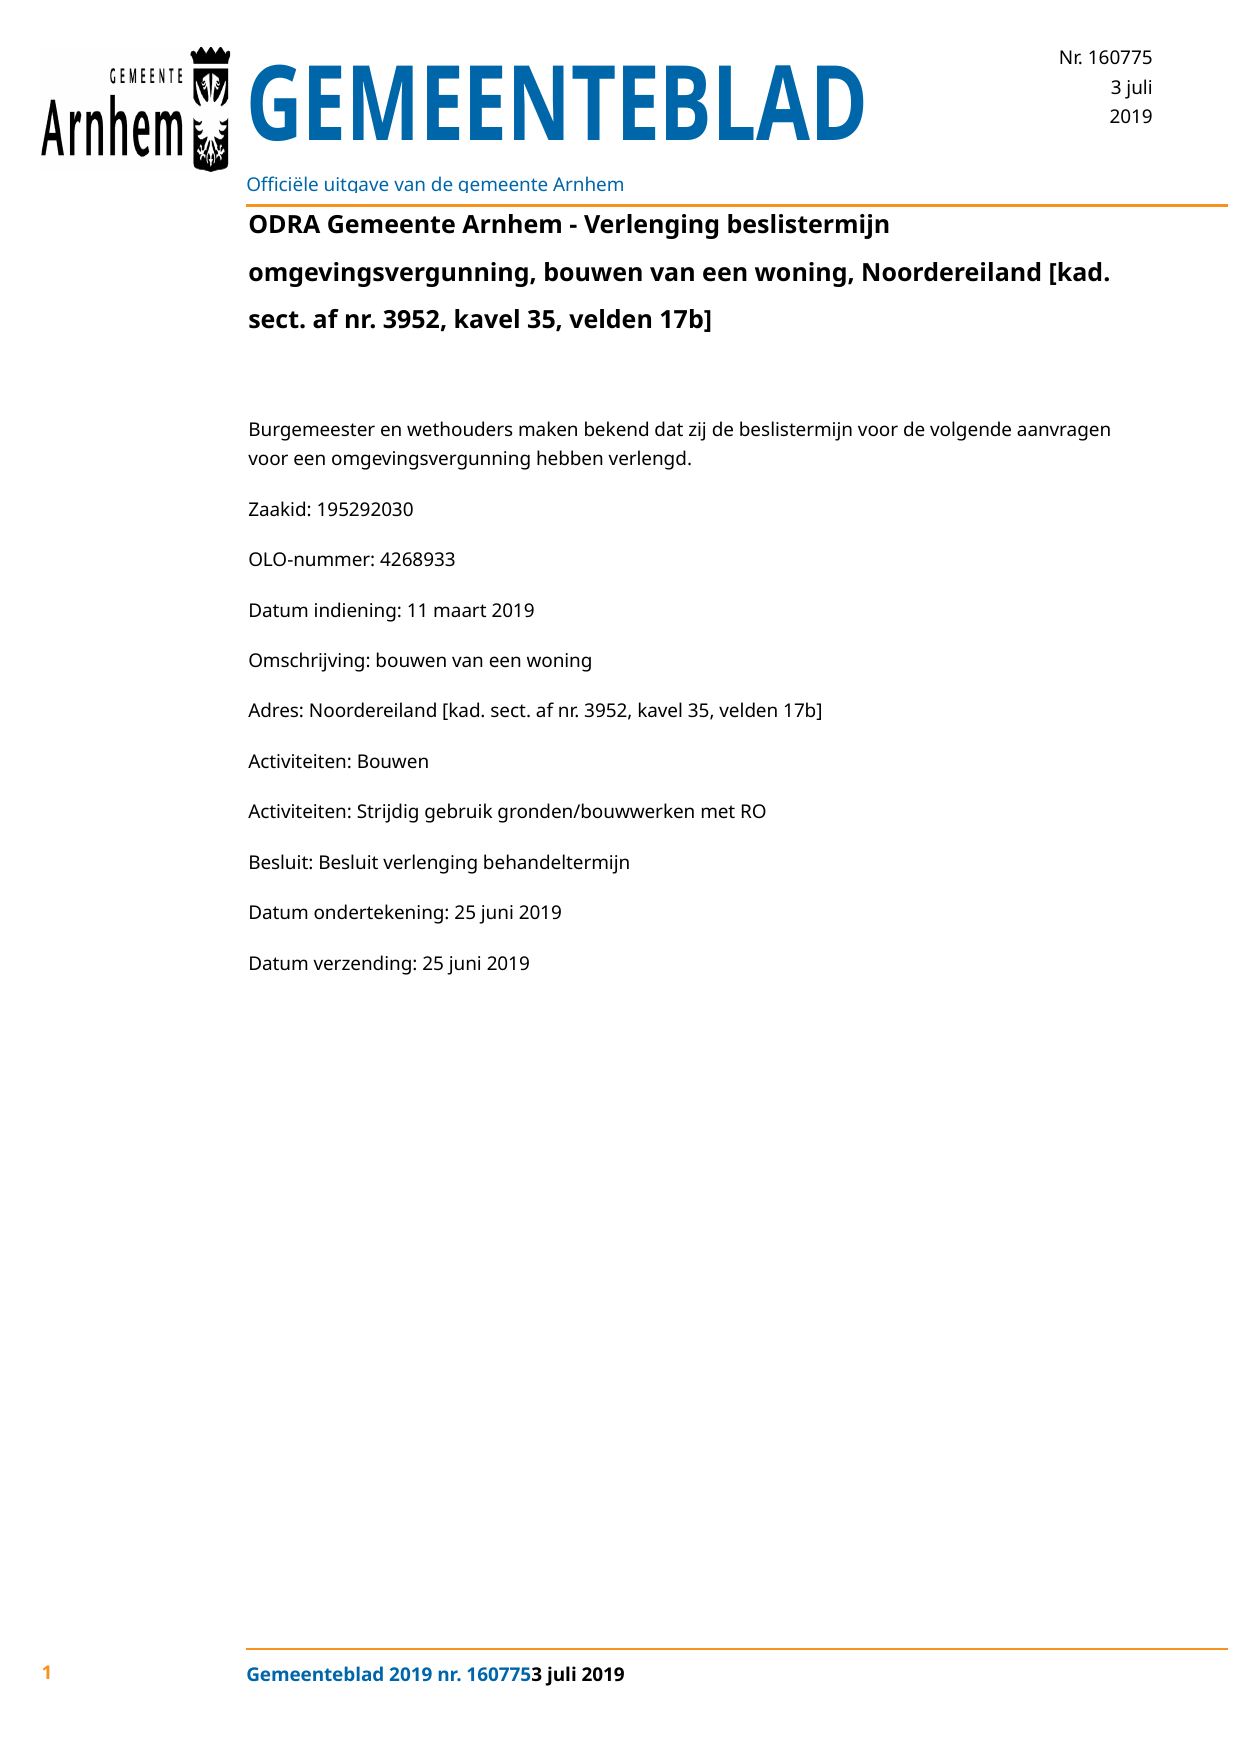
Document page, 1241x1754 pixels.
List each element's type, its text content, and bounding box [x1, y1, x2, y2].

text Datum verzending: 25 juni 2019 [248, 950, 1152, 975]
text Activiteiten: Bouwen [248, 748, 1152, 774]
text Besluit: Besluit verlenging behandeltermijn [248, 849, 1152, 874]
text Datum ondertekening: 25 juni 2019 [248, 899, 1152, 925]
picture [41, 47, 231, 172]
text Adres: Noordereiland [kad. sect. af nr. 3952, kavel 35, velden 17b] [248, 698, 1152, 723]
text Burgemeester en wethouders maken bekend dat zij de beslistermijn voor de volgende aanvragen voor een omgevingsvergunning hebben verlengd. [248, 416, 1152, 471]
text Omschrijving: bouwen van een woning [248, 647, 1152, 673]
text Activiteiten: Strijdig gebruik gronden/bouwwerken met RO [248, 798, 1152, 824]
text Zaakid: 195292030 [248, 496, 1152, 522]
text ODRA Gemeente Arnhem - Verlenging beslistermijn omgevingsvergunning, bouwen van een woning, Noordereiland [kad. sect. af nr. 3952, kavel 35, velden 17b] [248, 207, 1152, 336]
text OLO-nummer: 4268933 [248, 546, 1152, 572]
text Datum indiening: 11 maart 2019 [248, 597, 1152, 622]
